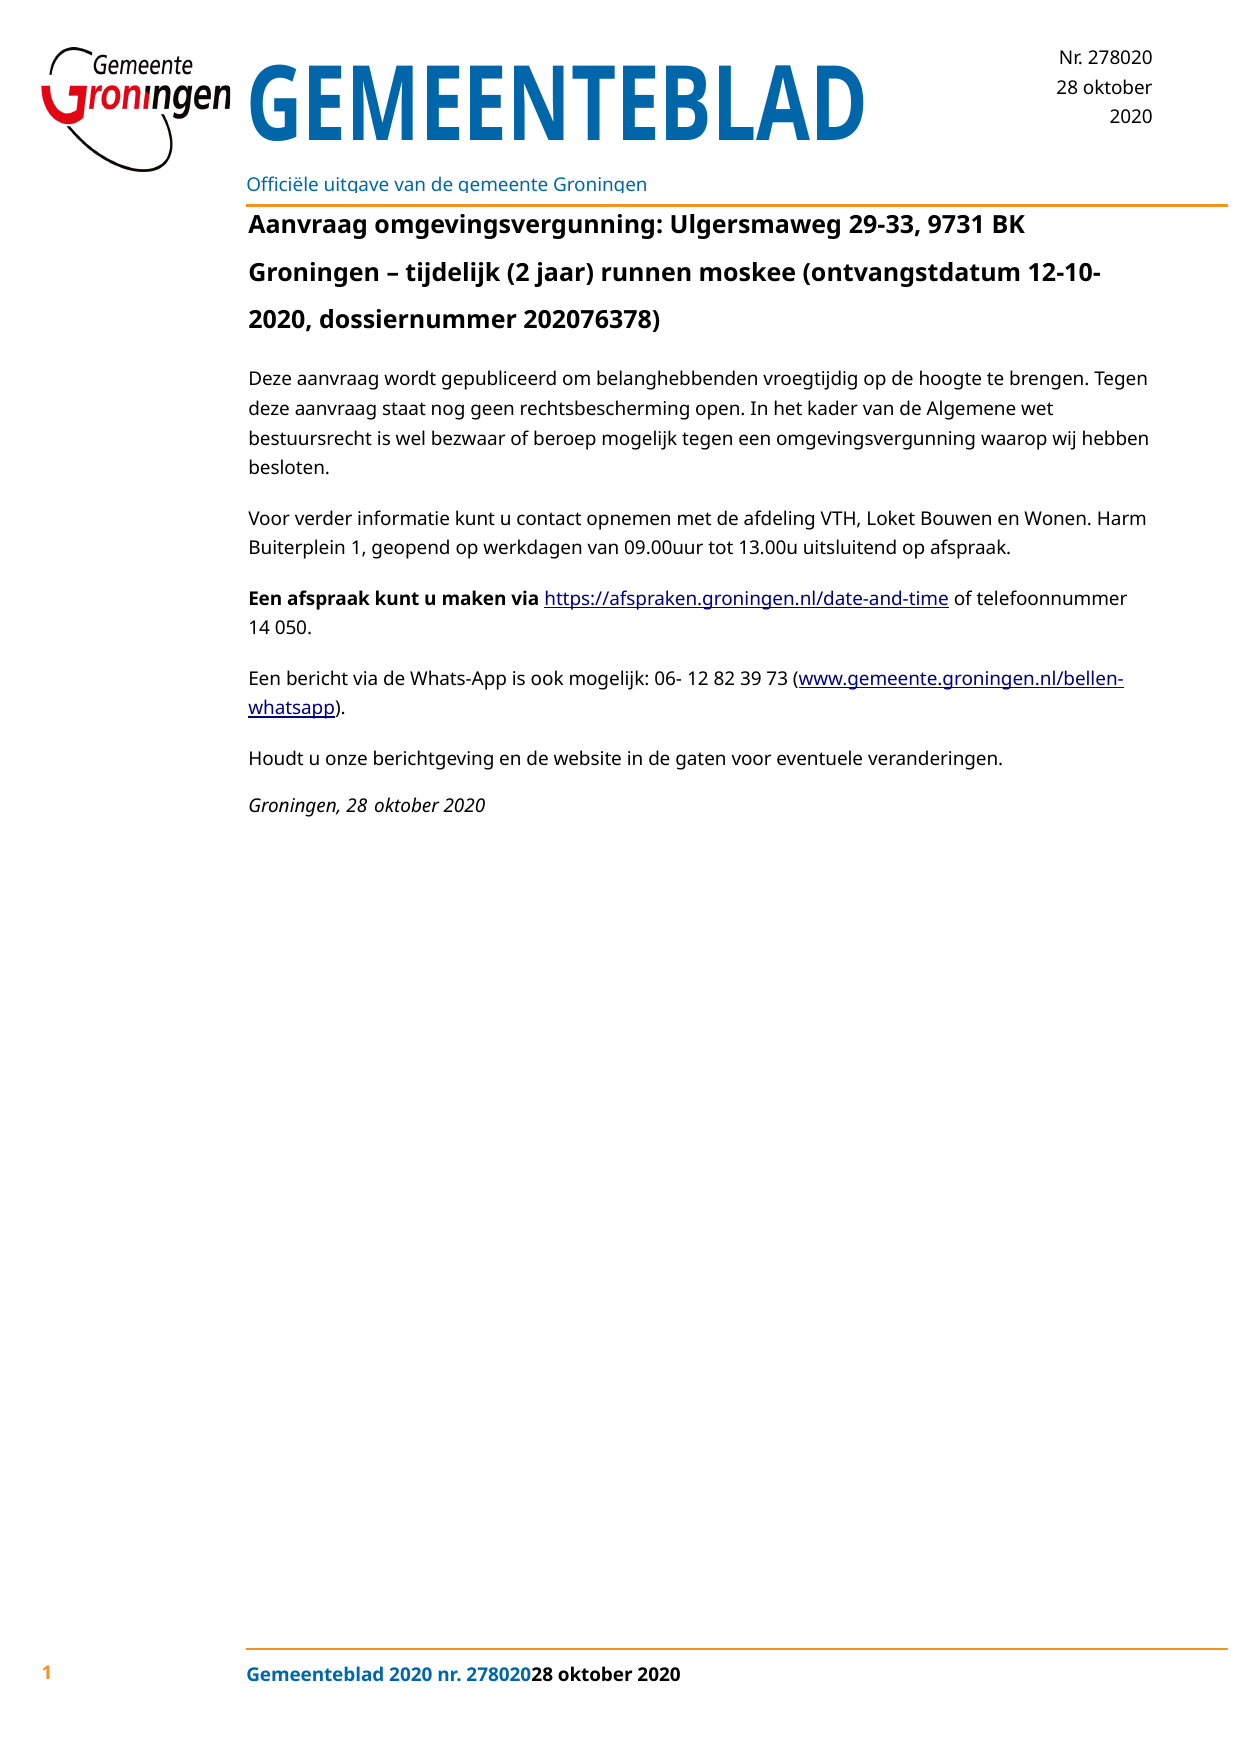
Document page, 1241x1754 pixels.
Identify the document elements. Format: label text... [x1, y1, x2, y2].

text Een bericht via de Whats-App is ook mogelijk: 06- 12 82 39 73 (www.gemeente.groningen.nl/bellen-whatsapp). [248, 665, 1152, 720]
text Voor verder informatie kunt u contact opnemen met de afdeling VTH, Loket Bouwen en Wonen. Harm Buiterplein 1, geopend op werkdagen van 09.00uur tot 13.00u uitsluitend op afspraak. [248, 505, 1152, 560]
text Deze aanvraag wordt gepubliceerd om belanghebbenden vroegtijdig op de hoogte te brengen. Tegen deze aanvraag staat nog geen rechtsbescherming open. In het kader van de Algemene wet bestuursrecht is wel bezwaar of beroep mogelijk tegen een omgevingsvergunning waarop wij hebben besloten. [248, 366, 1152, 480]
picture [41, 47, 231, 172]
text Houdt u onze berichtgeving en de website in de gaten voor eventuele veranderingen. [248, 745, 1152, 770]
text Een afspraak kunt u maken via https://afspraken.groningen.nl/date-and-time of telefoonnummer 14 050. [248, 585, 1152, 640]
text Aanvraag omgevingsvergunning: Ulgersmaweg 29-33, 9731 BK Groningen – tijdelijk (2 jaar) runnen moskee (ontvangstdatum 12-10-2020, dossiernummer 202076378) [248, 207, 1152, 336]
text Groningen, 28 oktober 2020 [248, 792, 1152, 818]
